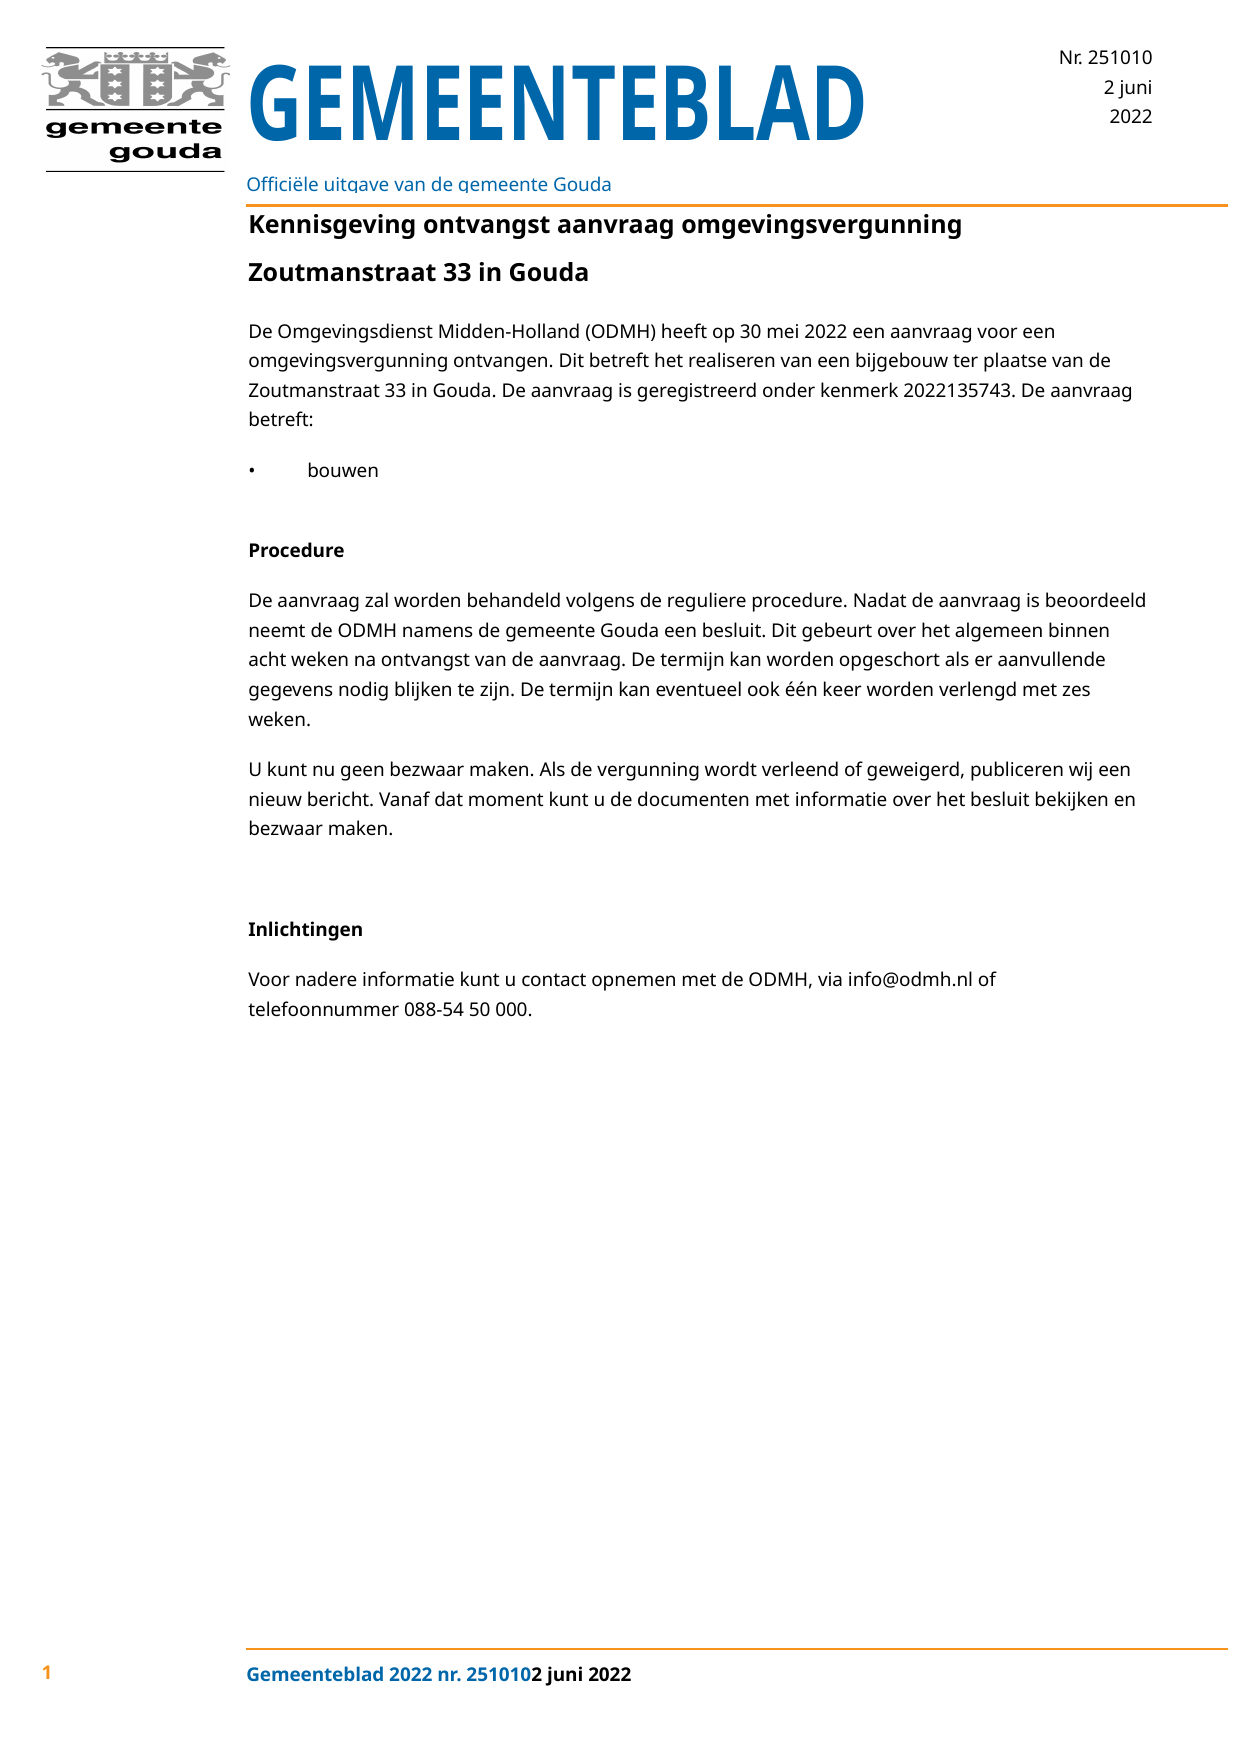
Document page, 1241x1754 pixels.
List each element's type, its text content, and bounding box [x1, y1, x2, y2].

text Procedure [248, 537, 1152, 563]
text De Omgevingsdienst Midden-Holland (ODMH) heeft op 30 mei 2022 een aanvraag voor een omgevingsvergunning ontvangen. Dit betreft het realiseren van een bijgebouw ter plaatse van de Zoutmanstraat 33 in Gouda. De aanvraag is geregistreerd onder kenmerk 2022135743. De aanvraag betreft: [248, 318, 1152, 432]
text Kennisgeving ontvangst aanvraag omgevingsvergunning Zoutmanstraat 33 in Gouda [248, 207, 1152, 288]
text Inlichtingen [248, 916, 1152, 942]
text U kunt nu geen bezwaar maken. Als de vergunning wordt verleend of geweigerd, publiceren wij een nieuw bericht. Vanaf dat moment kunt u de documenten met informatie over het besluit bekijken en bezwaar maken. [248, 756, 1152, 841]
text Voor nadere informatie kunt u contact opnemen met de ODMH, via info@odmh.nl of telefoonnummer 088-54 50 000. [248, 967, 1152, 1022]
list bouwen [248, 457, 1152, 483]
text De aanvraag zal worden behandeld volgens de reguliere procedure. Nadat de aanvraag is beoordeeld neemt de ODMH namens de gemeente Gouda een besluit. Dit gebeurt over het algemeen binnen acht weken na ontvangst van de aanvraag. De termijn kan worden opgeschort als er aanvullende gegevens nodig blijken te zijn. De termijn kan eventueel ook één keer worden verlengd met zes weken. [248, 587, 1152, 732]
picture [41, 47, 231, 172]
